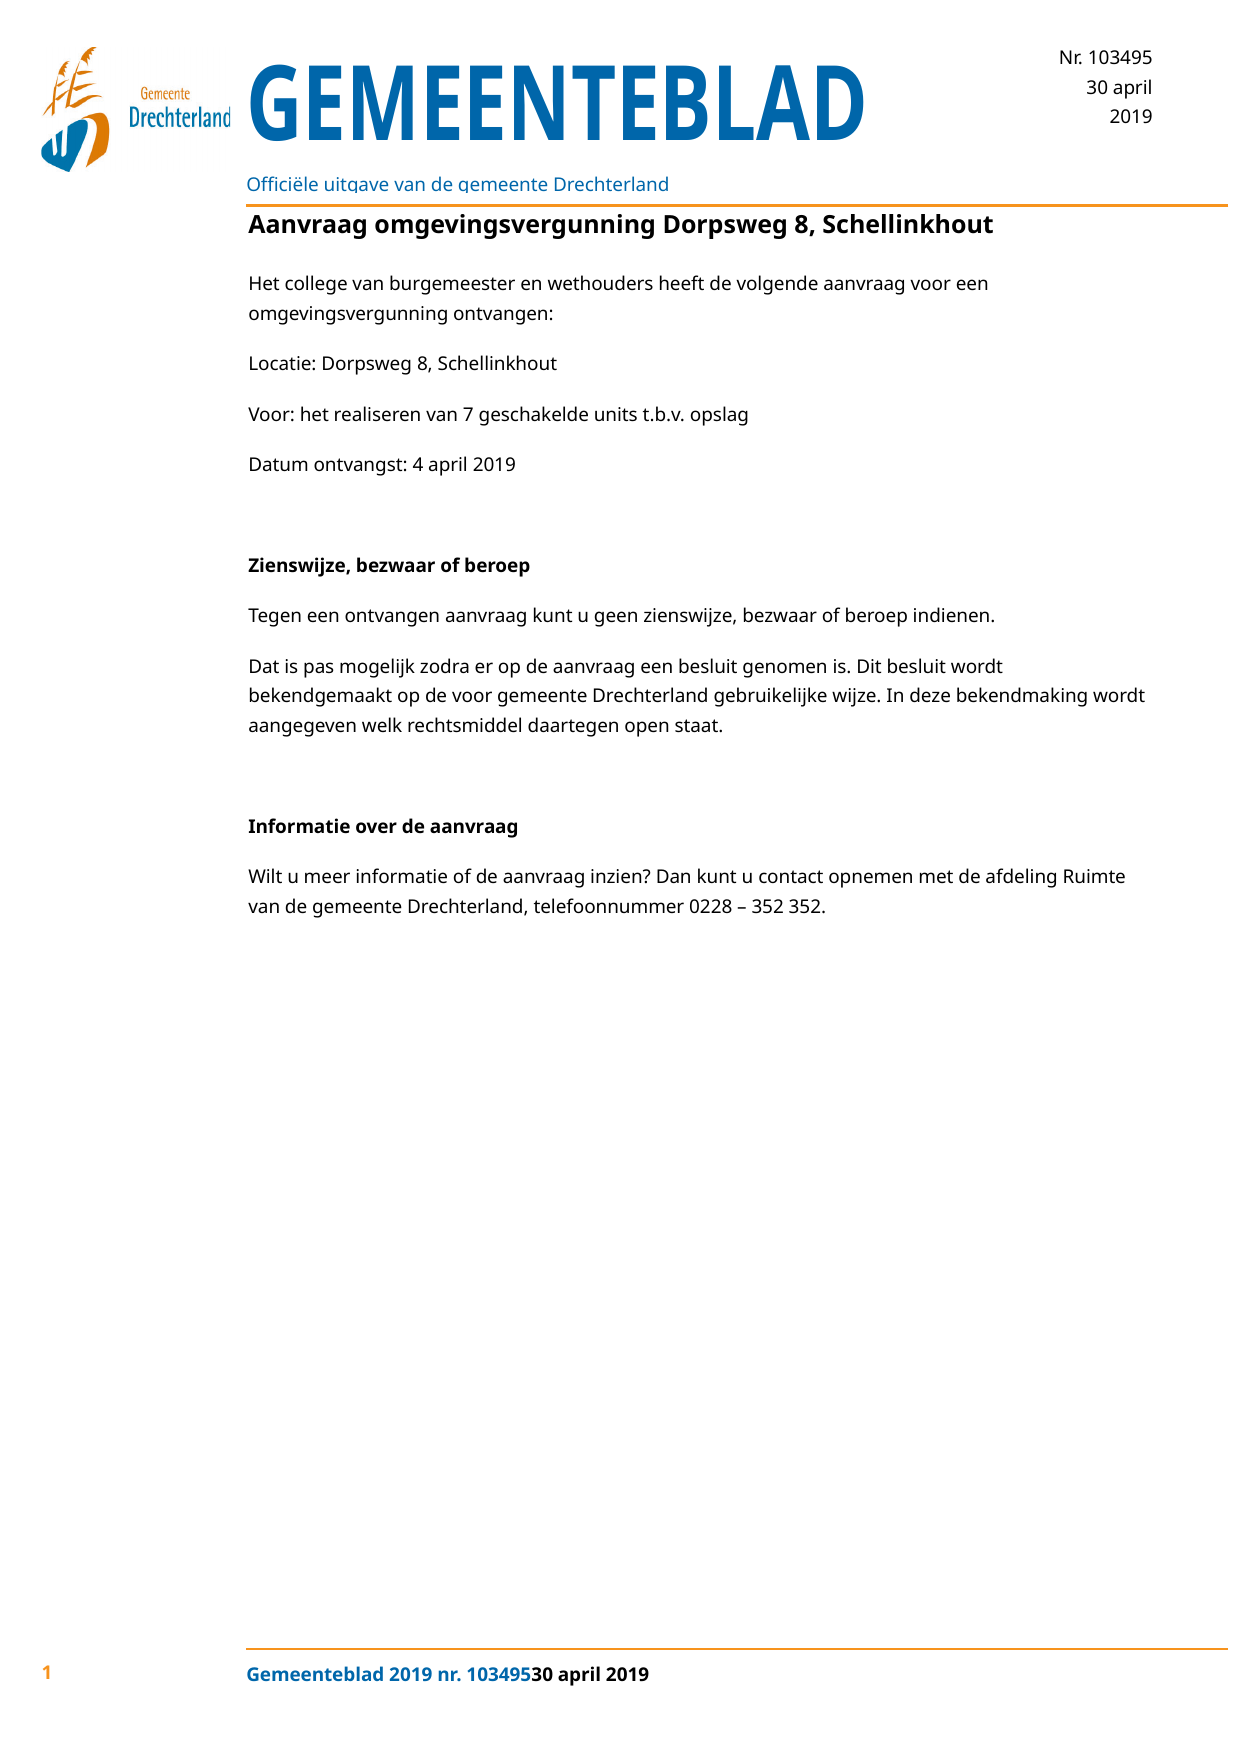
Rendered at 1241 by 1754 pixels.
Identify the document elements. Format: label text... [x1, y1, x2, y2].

text Voor: het realiseren van 7 geschakelde units t.b.v. opslag [248, 401, 1152, 426]
text Tegen een ontvangen aanvraag kunt u geen zienswijze, bezwaar of beroep indienen. [248, 602, 1152, 628]
text Aanvraag omgevingsvergunning Dorpsweg 8, Schellinkhout [248, 207, 1152, 241]
picture [226, 115, 231, 124]
text Informatie over de aanvraag [248, 813, 1152, 838]
picture [41, 158, 64, 172]
text Locatie: Dorpsweg 8, Schellinkhout [248, 350, 1152, 376]
text Het college van burgemeester en wethouders heeft de volgende aanvraag voor een omgevingsvergunning ontvangen: [248, 270, 1152, 326]
picture [41, 47, 231, 172]
text Wilt u meer informatie of de aanvraag inzien? Dan kunt u contact opnemen met de afdeling Ruimte van de gemeente Drechterland, telefoonnummer 0228 – 352 352. [248, 863, 1152, 918]
text Dat is pas mogelijk zodra er op de aanvraag een besluit genomen is. Dit besluit wordt bekendgemaakt op de voor gemeente Drechterland gebruikelijke wijze. In deze bekendmaking wordt aangegeven welk rechtsmiddel daartegen open staat. [248, 653, 1152, 738]
text Zienswijze, bezwaar of beroep [248, 552, 1152, 578]
text Datum ontvangst: 4 april 2019 [248, 451, 1152, 477]
